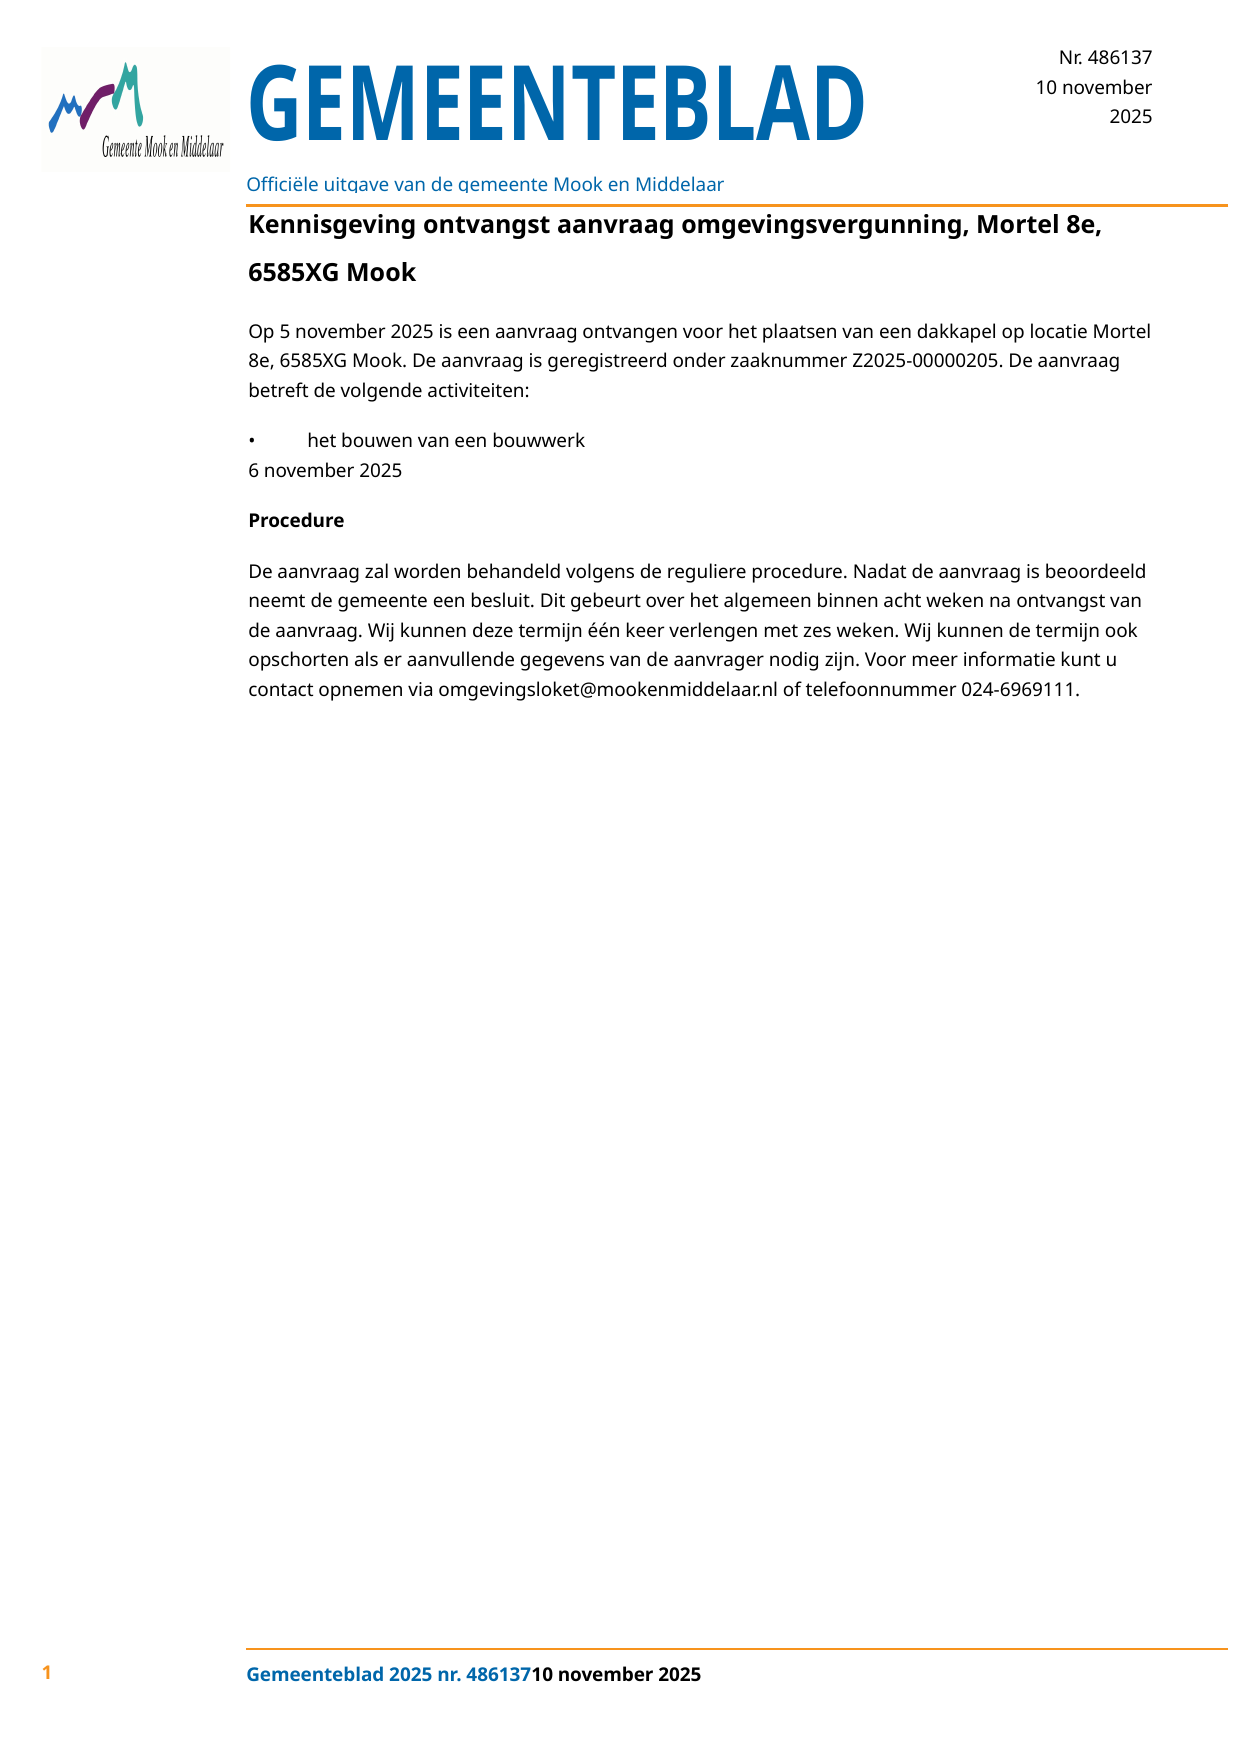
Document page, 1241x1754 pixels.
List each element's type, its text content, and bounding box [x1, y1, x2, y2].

picture [41, 47, 231, 172]
text Op 5 november 2025 is een aanvraag ontvangen voor het plaatsen van een dakkapel op locatie Mortel 8e, 6585XG Mook. De aanvraag is geregistreerd onder zaaknummer Z2025-00000205. De aanvraag betreft de volgende activiteiten: [248, 318, 1152, 403]
list het bouwen van een bouwwerk [248, 427, 1152, 453]
text Procedure [248, 507, 1152, 533]
text Kennisgeving ontvangst aanvraag omgevingsvergunning, Mortel 8e, 6585XG Mook [248, 207, 1152, 288]
text 6 november 2025 [248, 457, 1152, 483]
text De aanvraag zal worden behandeld volgens de reguliere procedure. Nadat de aanvraag is beoordeeld neemt de gemeente een besluit. Dit gebeurt over het algemeen binnen acht weken na ontvangst van de aanvraag. Wij kunnen deze termijn één keer verlengen met zes weken. Wij kunnen de termijn ook opschorten als er aanvullende gegevens van de aanvrager nodig zijn. Voor meer informatie kunt u contact opnemen via omgevingsloket@mookenmiddelaar.nl of telefoonnummer 024-6969111. [248, 558, 1152, 702]
